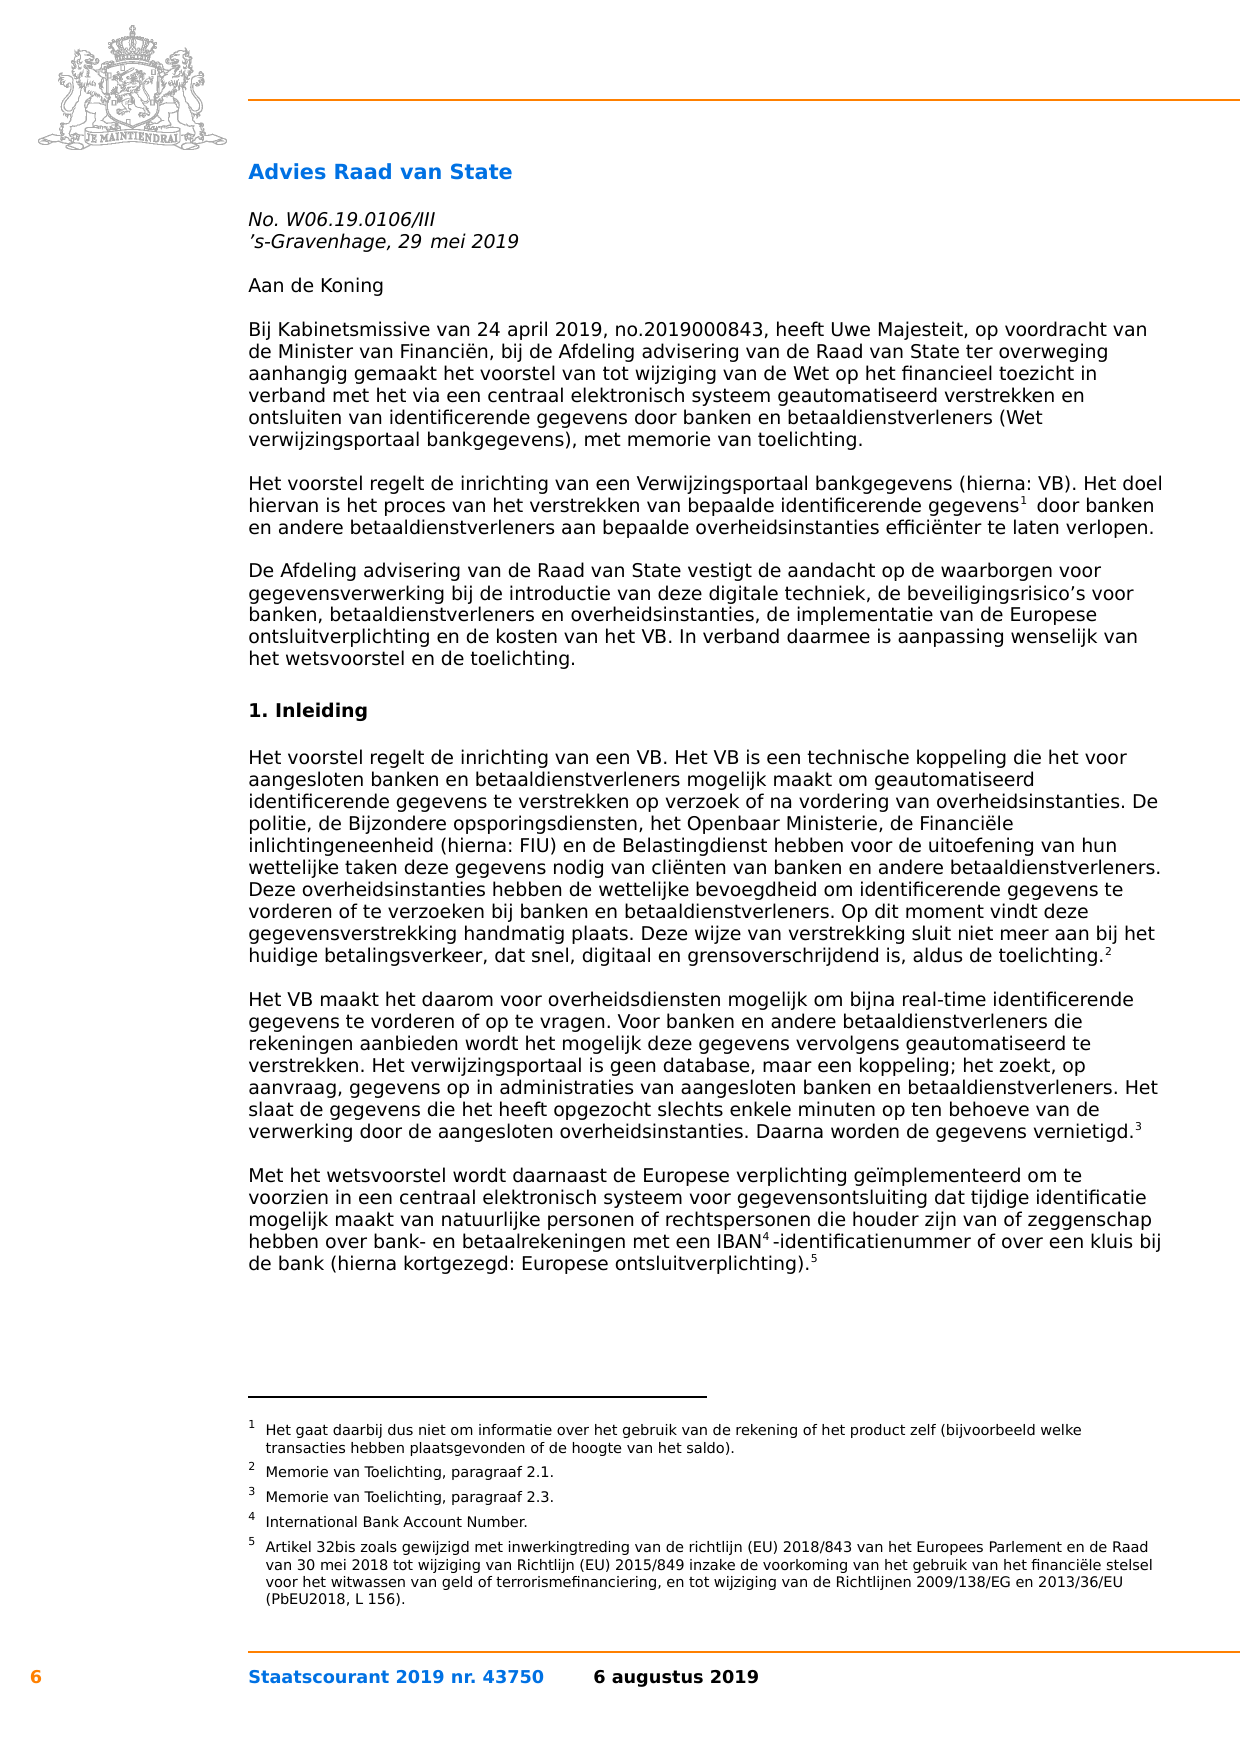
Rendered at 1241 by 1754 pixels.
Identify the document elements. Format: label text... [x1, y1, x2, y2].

text Het gaat daarbij dus niet om informatie over het gebruik van de rekening of het product zelf (bijvoorbeeld welke transacties hebben plaatsgevonden of de hoogte van het saldo). [248, 1418, 1163, 1457]
text Memorie van Toelichting, paragraaf 2.1. [248, 1460, 1163, 1482]
text Memorie van Toelichting, paragraaf 2.3. [248, 1485, 1163, 1507]
text Aan de Koning [248, 275, 1163, 297]
text ’s-Gravenhage, 29 mei 2019 [248, 231, 1163, 253]
text De Afdeling advisering van de Raad van State vestigt de aandacht op de waarborgen voor gegevensverwerking bij de introductie van deze digitale techniek, de beveiligingsrisico’s voor banken, betaaldienstverleners en overheidsinstanties, de implementatie van de Europese ontsluitverplichting en de kosten van het VB. In verband daarmee is aanpassing wenselijk van het wetsvoorstel en de toelichting. [248, 560, 1163, 670]
text Het VB maakt het daarom voor overheidsdiensten mogelijk om bijna real-time identificerende gegevens te vorderen of op te vragen. Voor banken en andere betaaldienstverleners die rekeningen aanbieden wordt het mogelijk deze gegevens vervolgens geautomatiseerd te verstrekken. Het verwijzingsportaal is geen database, maar een koppeling; het zoekt, op aanvraag, gegevens op in administraties van aangesloten banken en betaaldienstverleners. Het slaat de gegevens die het heeft opgezocht slechts enkele minuten op ten behoeve van de verwerking door de aangesloten overheidsinstanties. Daarna worden de gegevens vernietigd. [248, 989, 1163, 1143]
picture [38, 25, 227, 150]
text Artikel 32bis zoals gewijzigd met inwerkingtreding van de richtlijn (EU) 2018/843 van het Europees Parlement en de Raad van 30 mei 2018 tot wijziging van Richtlijn (EU) 2015/849 inzake de voorkoming van het gebruik van het financiële stelsel voor het witwassen van geld of terrorismefinanciering, en tot wijziging van de Richtlijnen 2009/138/EG en 2013/36/EU (PbEU2018, L 156). [248, 1535, 1163, 1608]
text Bij Kabinetsmissive van 24 april 2019, no.2019000843, heeft Uwe Majesteit, op voordracht van de Minister van Financiën, bij de Afdeling advisering van de Raad van State ter overweging aanhangig gemaakt het voorstel van tot wijziging van de Wet op het financieel toezicht in verband met het via een centraal elektronisch systeem geautomatiseerd verstrekken en ontsluiten van identificerende gegevens door banken en betaaldienstverleners (Wet verwijzingsportaal bankgegevens), met memorie van toelichting. [248, 319, 1163, 451]
subtitle 1. Inleiding [248, 700, 1163, 722]
text International Bank Account Number. [248, 1510, 1163, 1532]
text No. W06.19.0106/III [248, 209, 1163, 231]
text Het voorstel regelt de inrichting van een VB. Het VB is een technische koppeling die het voor aangesloten banken en betaaldienstverleners mogelijk maakt om geautomatiseerd identificerende gegevens te verstrekken op verzoek of na vordering van overheidsinstanties. De politie, de Bijzondere opsporingsdiensten, het Openbaar Ministerie, de Financiële inlichtingeneenheid (hierna: FIU) en de Belastingdienst hebben voor de uitoefening van hun wettelijke taken deze gegevens nodig van cliënten van banken en andere betaaldienstverleners. Deze overheidsinstanties hebben de wettelijke bevoegdheid om identificerende gegevens te vorderen of te verzoeken bij banken en betaaldienstverleners. Op dit moment vindt deze gegevensverstrekking handmatig plaats. Deze wijze van verstrekking sluit niet meer aan bij het huidige betalingsverkeer, dat snel, digitaal en grensoverschrijdend is, aldus de toelichting. [248, 747, 1163, 967]
subtitle Advies Raad van State [248, 160, 1163, 184]
text Met het wetsvoorstel wordt daarnaast de Europese verplichting geïmplementeerd om te voorzien in een centraal elektronisch systeem voor gegevensontsluiting dat tijdige identificatie mogelijk maakt van natuurlijke personen of rechtspersonen die houder zijn van of zeggenschap hebben over bank- en betaalrekeningen met een IBAN-identificatienummer of over een kluis bij de bank (hierna kortgezegd: Europese ontsluitverplichting). [248, 1165, 1163, 1274]
text Het voorstel regelt de inrichting van een Verwijzingsportaal bankgegevens (hierna: VB). Het doel hiervan is het proces van het verstrekken van bepaalde identificerende gegevens door banken en andere betaaldienstverleners aan bepaalde overheidsinstanties efficiënter te laten verlopen. [248, 473, 1163, 538]
